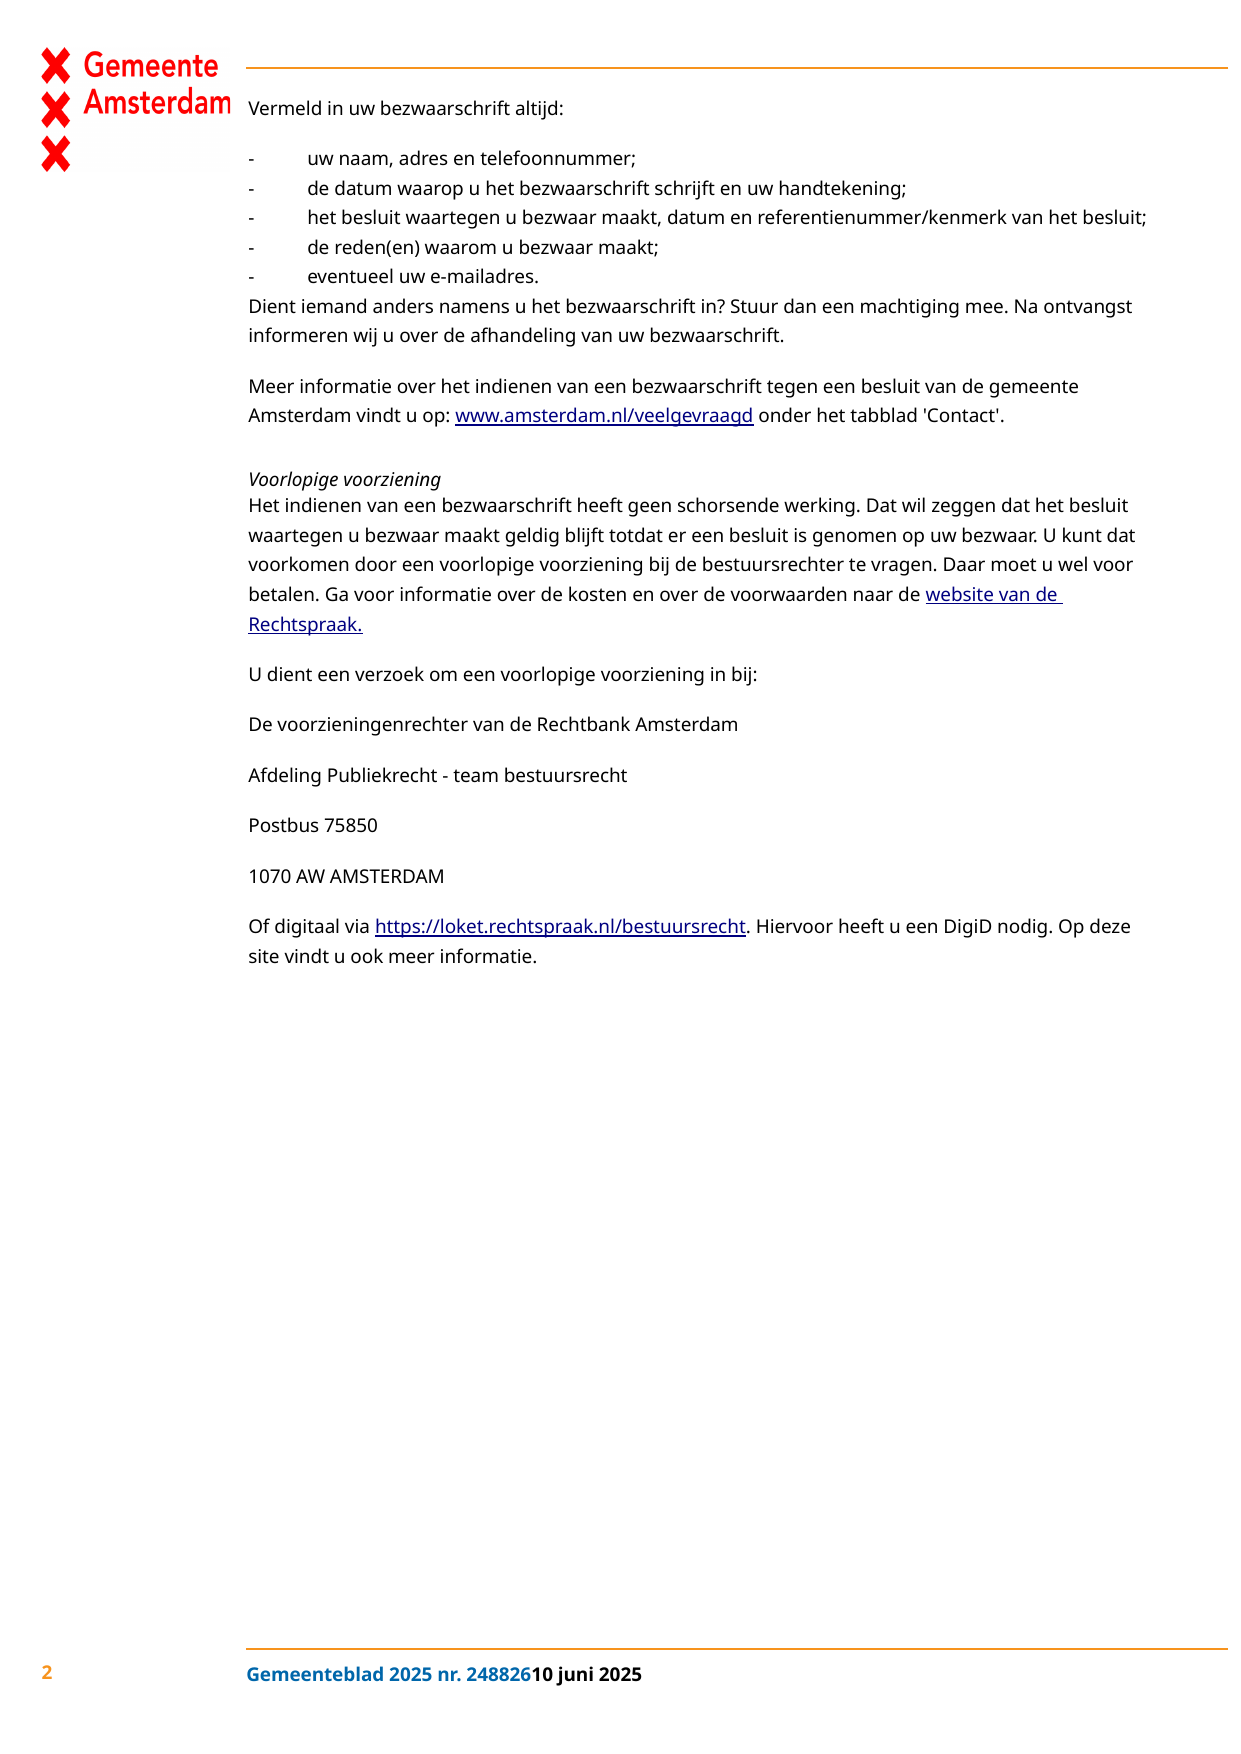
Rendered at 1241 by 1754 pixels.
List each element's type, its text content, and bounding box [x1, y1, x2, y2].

text Vermeld in uw bezwaarschrift altijd: [248, 95, 1152, 121]
text Meer informatie over het indienen van een bezwaarschrift tegen een besluit van de gemeente Amsterdam vindt u op: www.amsterdam.nl/veelgevraagd onder het tabblad 'Contact'. [248, 373, 1152, 428]
text U dient een verzoek om een voorlopige voorziening in bij: [248, 661, 1152, 687]
list de reden(en) waarom u bezwaar maakt; [248, 234, 1152, 260]
picture [41, 47, 231, 172]
list uw naam, adres en telefoonnummer; [248, 145, 1152, 171]
text De voorzieningenrechter van de Rechtbank Amsterdam [248, 712, 1152, 737]
text 1070 AW AMSTERDAM [248, 863, 1152, 888]
text Het indienen van een bezwaarschrift heeft geen schorsende werking. Dat wil zeggen dat het besluit waartegen u bezwaar maakt geldig blijft totdat er een besluit is genomen op uw bezwaar. U kunt dat voorkomen door een voorlopige voorziening bij de bestuursrechter te vragen. Daar moet u wel voor betalen. Ga voor informatie over de kosten en over de voorwaarden naar de website van de Rechtspraak. [248, 492, 1152, 636]
text Of digitaal via https://loket.rechtspraak.nl/bestuursrecht. Hiervoor heeft u een DigiD nodig. Op deze site vindt u ook meer informatie. [248, 913, 1152, 968]
list de datum waarop u het bezwaarschrift schrijft en uw handtekening; [248, 175, 1152, 201]
text Voorlopige voorziening [248, 467, 1152, 492]
text Afdeling Publiekrecht - team bestuursrecht [248, 762, 1152, 788]
text Dient iemand anders namens u het bezwaarschrift in? Stuur dan een machtiging mee. Na ontvangst informeren wij u over de afhandeling van uw bezwaarschrift. [248, 293, 1152, 348]
list eventueel uw e-mailadres. [248, 263, 1152, 289]
list het besluit waartegen u bezwaar maakt, datum en referentienummer/kenmerk van het besluit; [248, 204, 1152, 230]
text Postbus 75850 [248, 812, 1152, 838]
